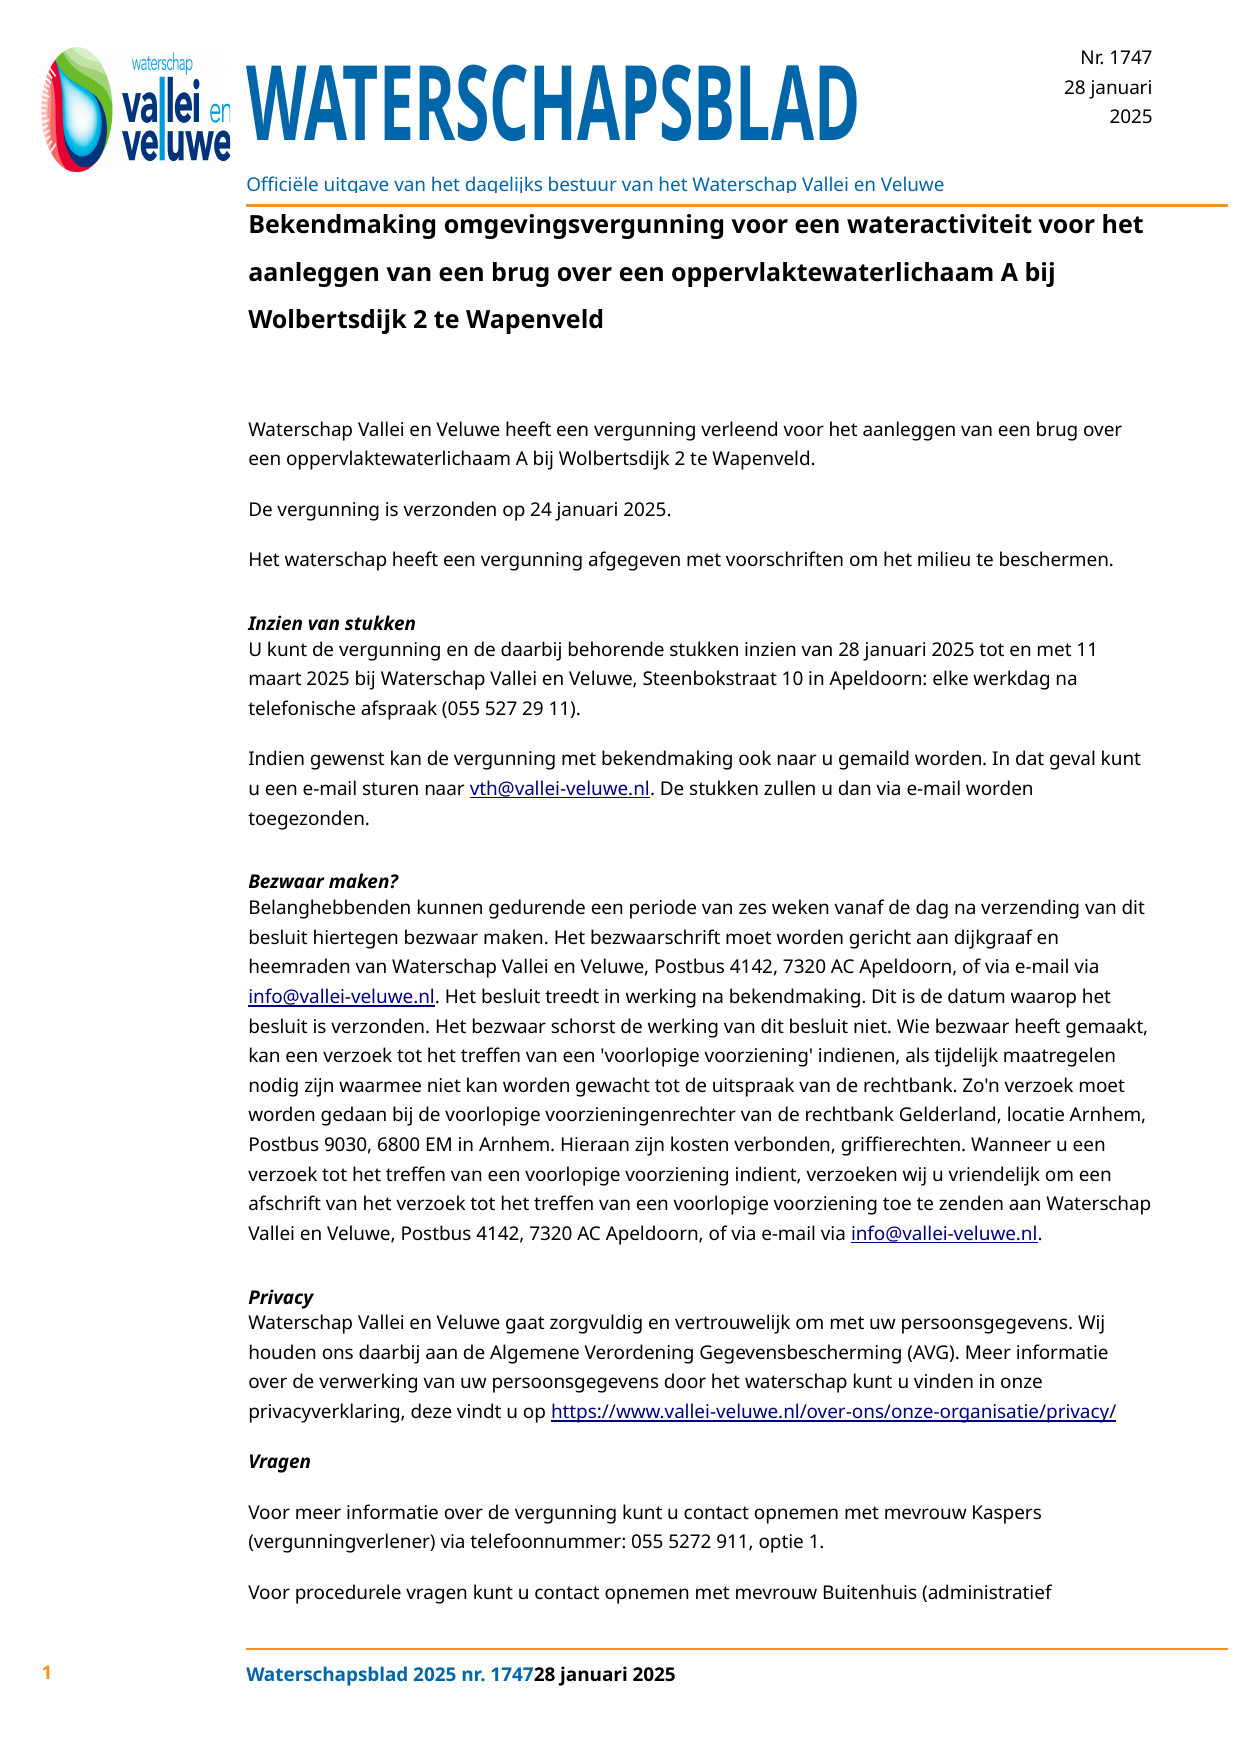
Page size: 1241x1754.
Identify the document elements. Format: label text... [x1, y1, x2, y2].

text U kunt de vergunning en de daarbij behorende stukken inzien van 28 januari 2025 tot en met 11 maart 2025 bij Waterschap Vallei en Veluwe, Steenbokstraat 10 in Apeldoorn: elke werkdag na telefonische afspraak (055 527 29 11). [248, 636, 1152, 721]
text Waterschap Vallei en Veluwe gaat zorgvuldig en vertrouwelijk om met uw persoonsgegevens. Wij houden ons daarbij aan de Algemene Verordening Gegevensbescherming (AVG). Meer informatie over de verwerking van uw persoonsgegevens door het waterschap kunt u vinden in onze privacyverklaring, deze vindt u op https://www.vallei-veluwe.nl/over-ons/onze-organisatie/privacy/ [248, 1309, 1152, 1424]
text Waterschap Vallei en Veluwe heeft een vergunning verleend voor het aanleggen van een brug over een oppervlaktewaterlichaam A bij Wolbertsdijk 2 te Wapenveld. [248, 416, 1152, 471]
picture [41, 47, 231, 172]
text Privacy [248, 1284, 1152, 1309]
text Voor procedurele vragen kunt u contact opnemen met mevrouw Buitenhuis (administratief [248, 1579, 1152, 1605]
text Belanghebbenden kunnen gedurende een periode van zes weken vanaf de dag na verzending van dit besluit hiertegen bezwaar maken. Het bezwaarschrift moet worden gericht aan dijkgraaf en heemraden van Waterschap Vallei en Veluwe, Postbus 4142, 7320 AC Apeldoorn, of via e-mail via info@vallei-veluwe.nl. Het besluit treedt in werking na bekendmaking. Dit is de datum waarop het besluit is verzonden. Het bezwaar schorst de werking van dit besluit niet. Wie bezwaar heeft gemaakt, kan een verzoek tot het treffen van een 'voorlopige voorziening' indienen, als tijdelijk maatregelen nodig zijn waarmee niet kan worden gewacht tot de uitspraak van de rechtbank. Zo'n verzoek moet worden gedaan bij de voorlopige voorzieningenrechter van de rechtbank Gelderland, locatie Arnhem, Postbus 9030, 6800 EM in Arnhem. Hieraan zijn kosten verbonden, griffierechten. Wanneer u een verzoek tot het treffen van een voorlopige voorziening indient, verzoeken wij u vriendelijk om een afschrift van het verzoek tot het treffen van een voorlopige voorziening toe te zenden aan Waterschap Vallei en Veluwe, Postbus 4142, 7320 AC Apeldoorn, of via e-mail via info@vallei-veluwe.nl. [248, 894, 1152, 1246]
text Bekendmaking omgevingsvergunning voor een wateractiviteit voor het aanleggen van een brug over een oppervlaktewaterlichaam A bij Wolbertsdijk 2 te Wapenveld [248, 207, 1152, 336]
text Vragen [248, 1449, 1152, 1474]
text Bezwaar maken? [248, 869, 1152, 894]
text Voor meer informatie over de vergunning kunt u contact opnemen met mevrouw Kaspers (vergunningverlener) via telefoonnummer: 055 5272 911, optie 1. [248, 1499, 1152, 1554]
text Indien gewenst kan de vergunning met bekendmaking ook naar u gemaild worden. In dat geval kunt u een e-mail sturen naar vth@vallei-veluwe.nl. De stukken zullen u dan via e-mail worden toegezonden. [248, 746, 1152, 831]
text Inzien van stukken [248, 610, 1152, 636]
text Het waterschap heeft een vergunning afgegeven met voorschriften om het milieu te beschermen. [248, 546, 1152, 572]
text De vergunning is verzonden op 24 januari 2025. [248, 496, 1152, 522]
